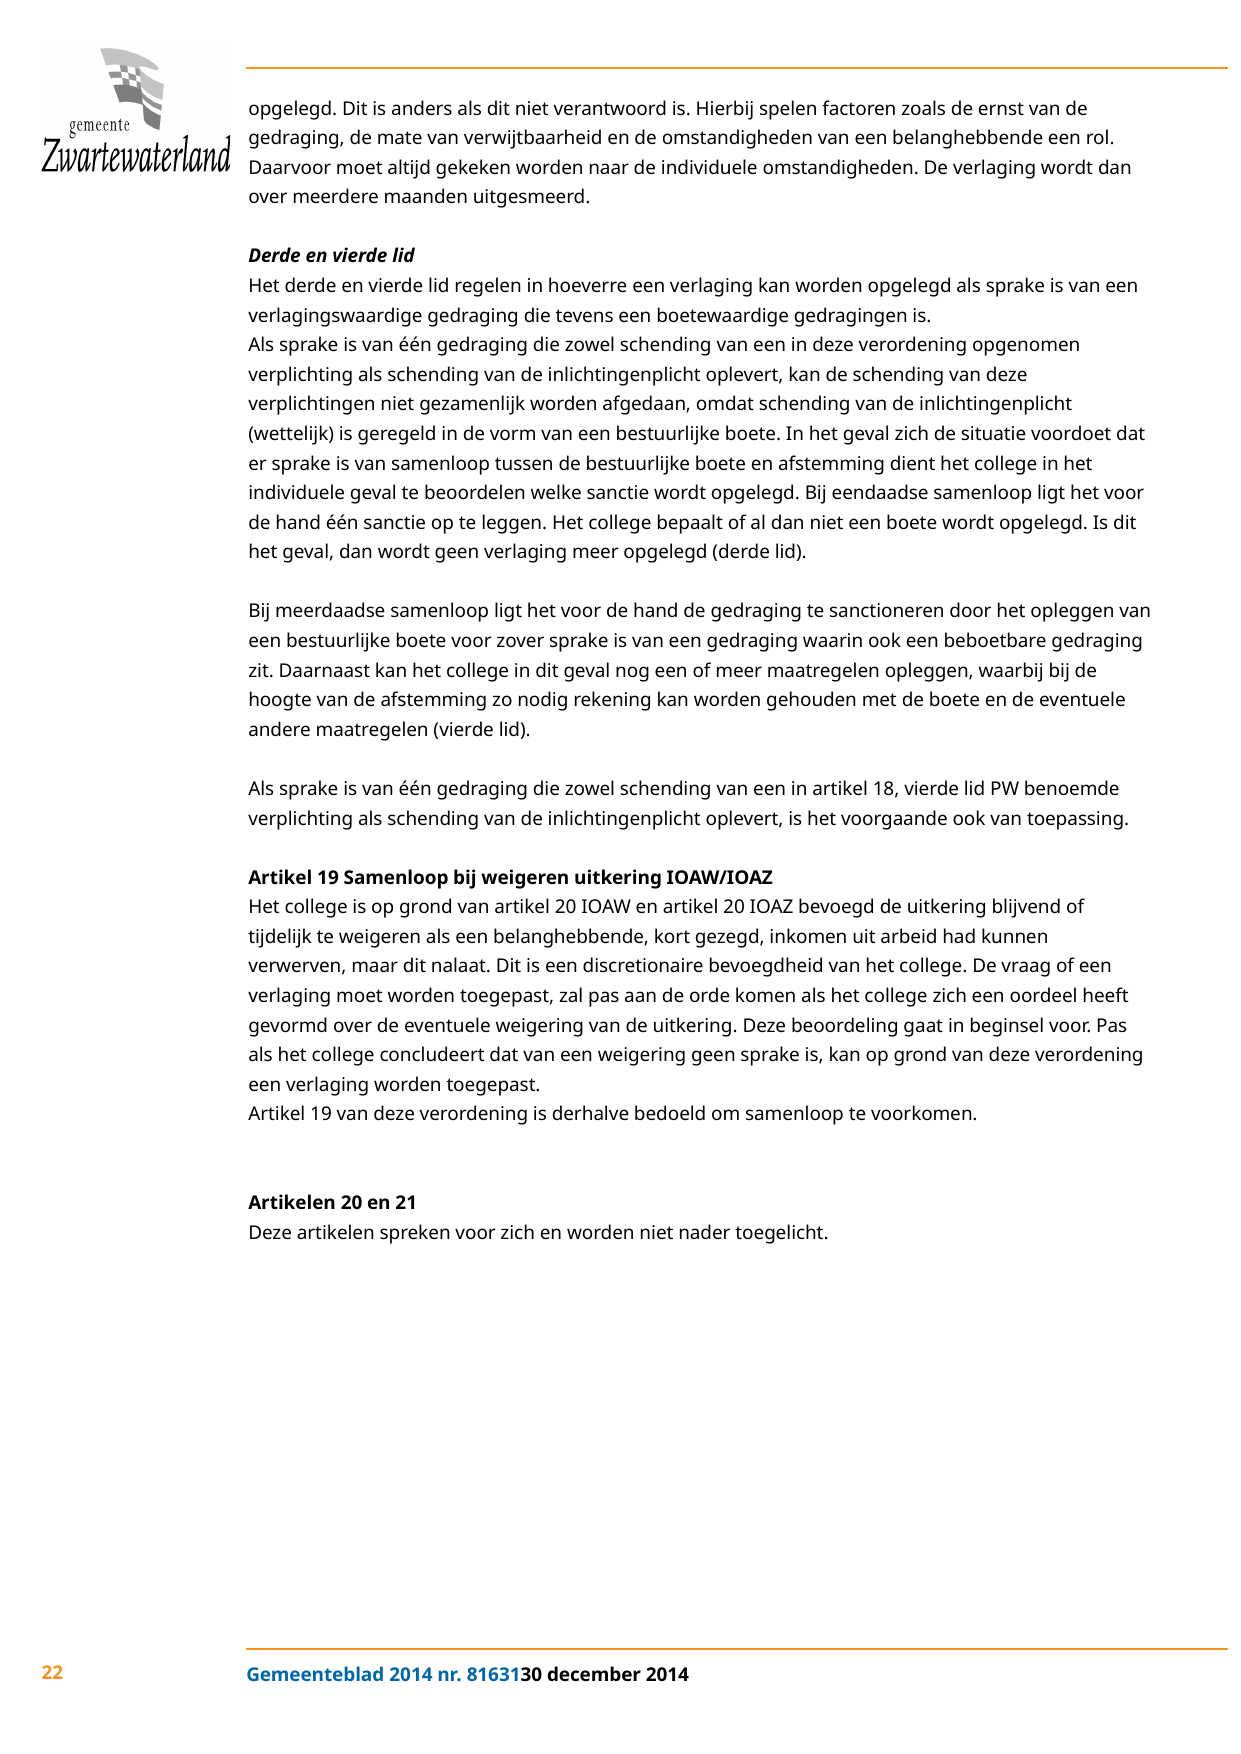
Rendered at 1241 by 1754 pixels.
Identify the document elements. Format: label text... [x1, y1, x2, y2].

text opgelegd. Dit is anders als dit niet verantwoord is. Hierbij spelen factoren zoals de ernst van de gedraging, de mate van verwijtbaarheid en de omstandigheden van een belanghebbende een rol. Daarvoor moet altijd gekeken worden naar de individuele omstandigheden. De verlaging wordt dan over meerdere maanden uitgesmeerd. [248, 95, 1152, 209]
text Artikelen 20 en 21 [248, 1189, 1152, 1215]
text Als sprake is van één gedraging die zowel schending van een in deze verordening opgenomen verplichting als schending van de inlichtingenplicht oplevert, kan de schending van deze verplichtingen niet gezamenlijk worden afgedaan, omdat schending van de inlichtingenplicht (wettelijk) is geregeld in de vorm van een bestuurlijke boete. In het geval zich de situatie voordoet dat er sprake is van samenloop tussen de bestuurlijke boete en afstemming dient het college in het individuele geval te beoordelen welke sanctie wordt opgelegd. Bij eendaadse samenloop ligt het voor de hand één sanctie op te leggen. Het college bepaalt of al dan niet een boete wordt opgelegd. Is dit het geval, dan wordt geen verlaging meer opgelegd (derde lid). [248, 331, 1152, 564]
text Als sprake is van één gedraging die zowel schending van een in artikel 18, vierde lid PW benoemde verplichting als schending van de inlichtingenplicht oplevert, is het voorgaande ook van toepassing. [248, 775, 1152, 831]
text Het derde en vierde lid regelen in hoeverre een verlaging kan worden opgelegd als sprake is van een verlagingswaardige gedraging die tevens een boetewaardige gedragingen is. [248, 272, 1152, 328]
text Deze artikelen spreken voor zich en worden niet nader toegelicht. [248, 1219, 1152, 1245]
text Het college is op grond van artikel 20 IOAW en artikel 20 IOAZ bevoegd de uitkering blijvend of tijdelijk te weigeren als een belanghebbende, kort gezegd, inkomen uit arbeid had kunnen verwerven, maar dit nalaat. Dit is een discretionaire bevoegdheid van het college. De vraag of een verlaging moet worden toegepast, zal pas aan de orde komen als het college zich een oordeel heeft gevormd over de eventuele weigering van de uitkering. Deze beoordeling gaat in beginsel voor. Pas als het college concludeert dat van een weigering geen sprake is, kan op grond van deze verordening een verlaging worden toegepast. [248, 893, 1152, 1097]
text Derde en vierde lid [248, 243, 1152, 268]
picture [41, 47, 231, 172]
text Artikel 19 van deze verordening is derhalve bedoeld om samenloop te voorkomen. [248, 1101, 1152, 1126]
text Artikel 19 Samenloop bij weigeren uitkering IOAW/IOAZ [248, 864, 1152, 890]
text Bij meerdaadse samenloop ligt het voor de hand de gedraging te sanctioneren door het opleggen van een bestuurlijke boete voor zover sprake is van een gedraging waarin ook een beboetbare gedraging zit. Daarnaast kan het college in dit geval nog een of meer maatregelen opleggen, waarbij bij de hoogte van de afstemming zo nodig rekening kan worden gehouden met de boete en de eventuele andere maatregelen (vierde lid). [248, 598, 1152, 742]
